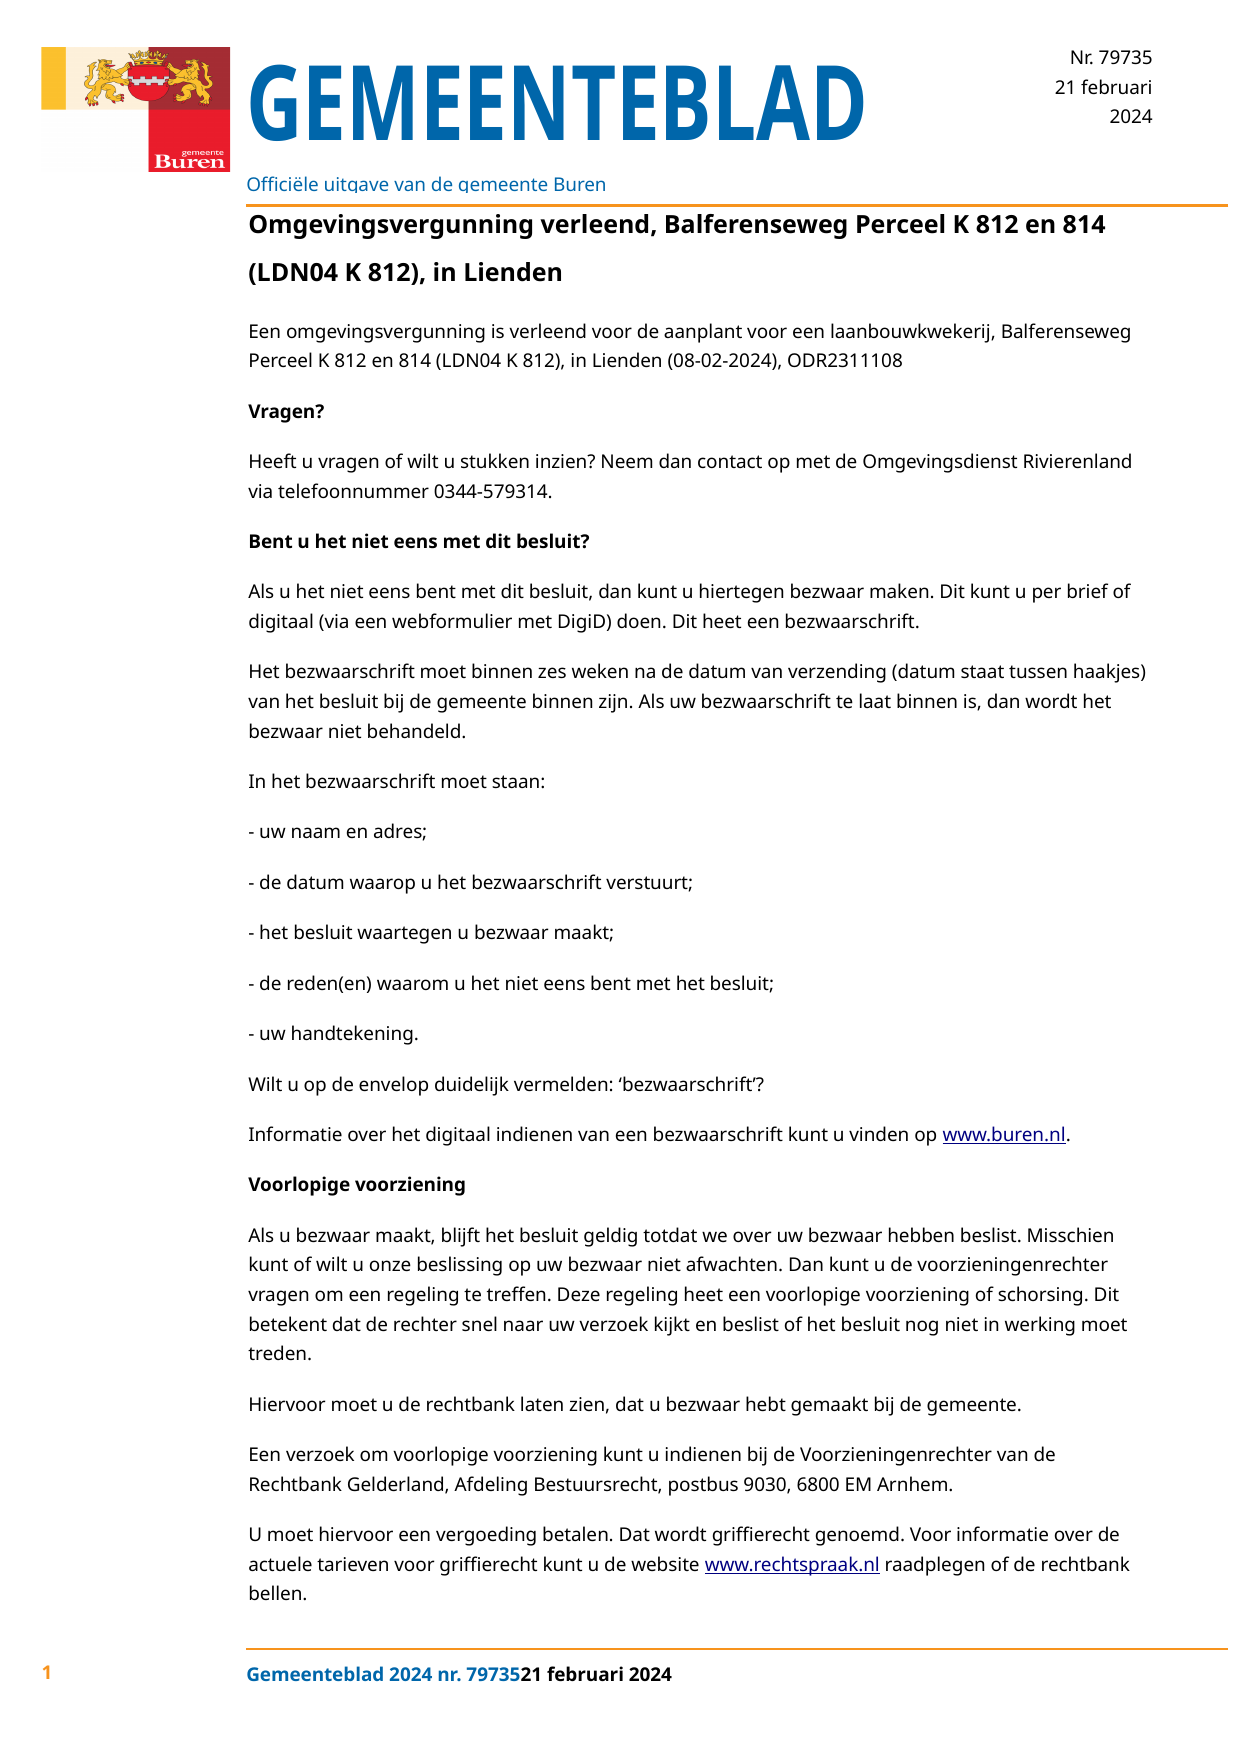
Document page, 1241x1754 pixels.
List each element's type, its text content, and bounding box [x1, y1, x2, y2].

text - de datum waarop u het bezwaarschrift verstuurt; [248, 869, 1152, 895]
text - uw handtekening. [248, 1020, 1152, 1046]
text In het bezwaarschrift moet staan: [248, 768, 1152, 794]
text Bent u het niet eens met dit besluit? [248, 528, 1152, 554]
text Omgevingsvergunning verleend, Balferenseweg Perceel K 812 en 814 (LDN04 K 812), in Lienden [248, 207, 1152, 288]
text - de reden(en) waarom u het niet eens bent met het besluit; [248, 970, 1152, 996]
picture [41, 47, 231, 172]
text Heeft u vragen of wilt u stukken inzien? Neem dan contact op met de Omgevingsdienst Rivierenland via telefoonnummer 0344-579314. [248, 448, 1152, 504]
text Een omgevingsvergunning is verleend voor de aanplant voor een laanbouwkwekerij, Balferenseweg Perceel K 812 en 814 (LDN04 K 812), in Lienden (08-02-2024), ODR2311108 [248, 318, 1152, 373]
text Als u het niet eens bent met dit besluit, dan kunt u hiertegen bezwaar maken. Dit kunt u per brief of digitaal (via een webformulier met DigiD) doen. Dit heet een bezwaarschrift. [248, 579, 1152, 634]
text Als u bezwaar maakt, blijft het besluit geldig totdat we over uw bezwaar hebben beslist. Misschien kunt of wilt u onze beslissing op uw bezwaar niet afwachten. Dan kunt u de voorzieningenrechter vragen om een regeling te treffen. Deze regeling heet een voorlopige voorziening of schorsing. Dit betekent dat de rechter snel naar uw verzoek kijkt en beslist of het besluit nog niet in werking moet treden. [248, 1222, 1152, 1366]
text Voorlopige voorziening [248, 1172, 1152, 1197]
text - uw naam en adres; [248, 819, 1152, 844]
text Een verzoek om voorlopige voorziening kunt u indienen bij de Voorzieningenrechter van de Rechtbank Gelderland, Afdeling Bestuursrecht, postbus 9030, 6800 EM Arnhem. [248, 1441, 1152, 1497]
text Het bezwaarschrift moet binnen zes weken na de datum van verzending (datum staat tussen haakjes) van het besluit bij de gemeente binnen zijn. Als uw bezwaarschrift te laat binnen is, dan wordt het bezwaar niet behandeld. [248, 659, 1152, 744]
text - het besluit waartegen u bezwaar maakt; [248, 919, 1152, 945]
text Hiervoor moet u de rechtbank laten zien, dat u bezwaar hebt gemaakt bij de gemeente. [248, 1391, 1152, 1417]
text Vragen? [248, 398, 1152, 424]
text U moet hiervoor een vergoeding betalen. Dat wordt griffierecht genoemd. Voor informatie over de actuele tarieven voor griffierecht kunt u de website www.rechtspraak.nl raadplegen of de rechtbank bellen. [248, 1521, 1152, 1606]
text Wilt u op de envelop duidelijk vermelden: ‘bezwaarschrift’? [248, 1071, 1152, 1097]
text Informatie over het digitaal indienen van een bezwaarschrift kunt u vinden op www.buren.nl. [248, 1121, 1152, 1147]
